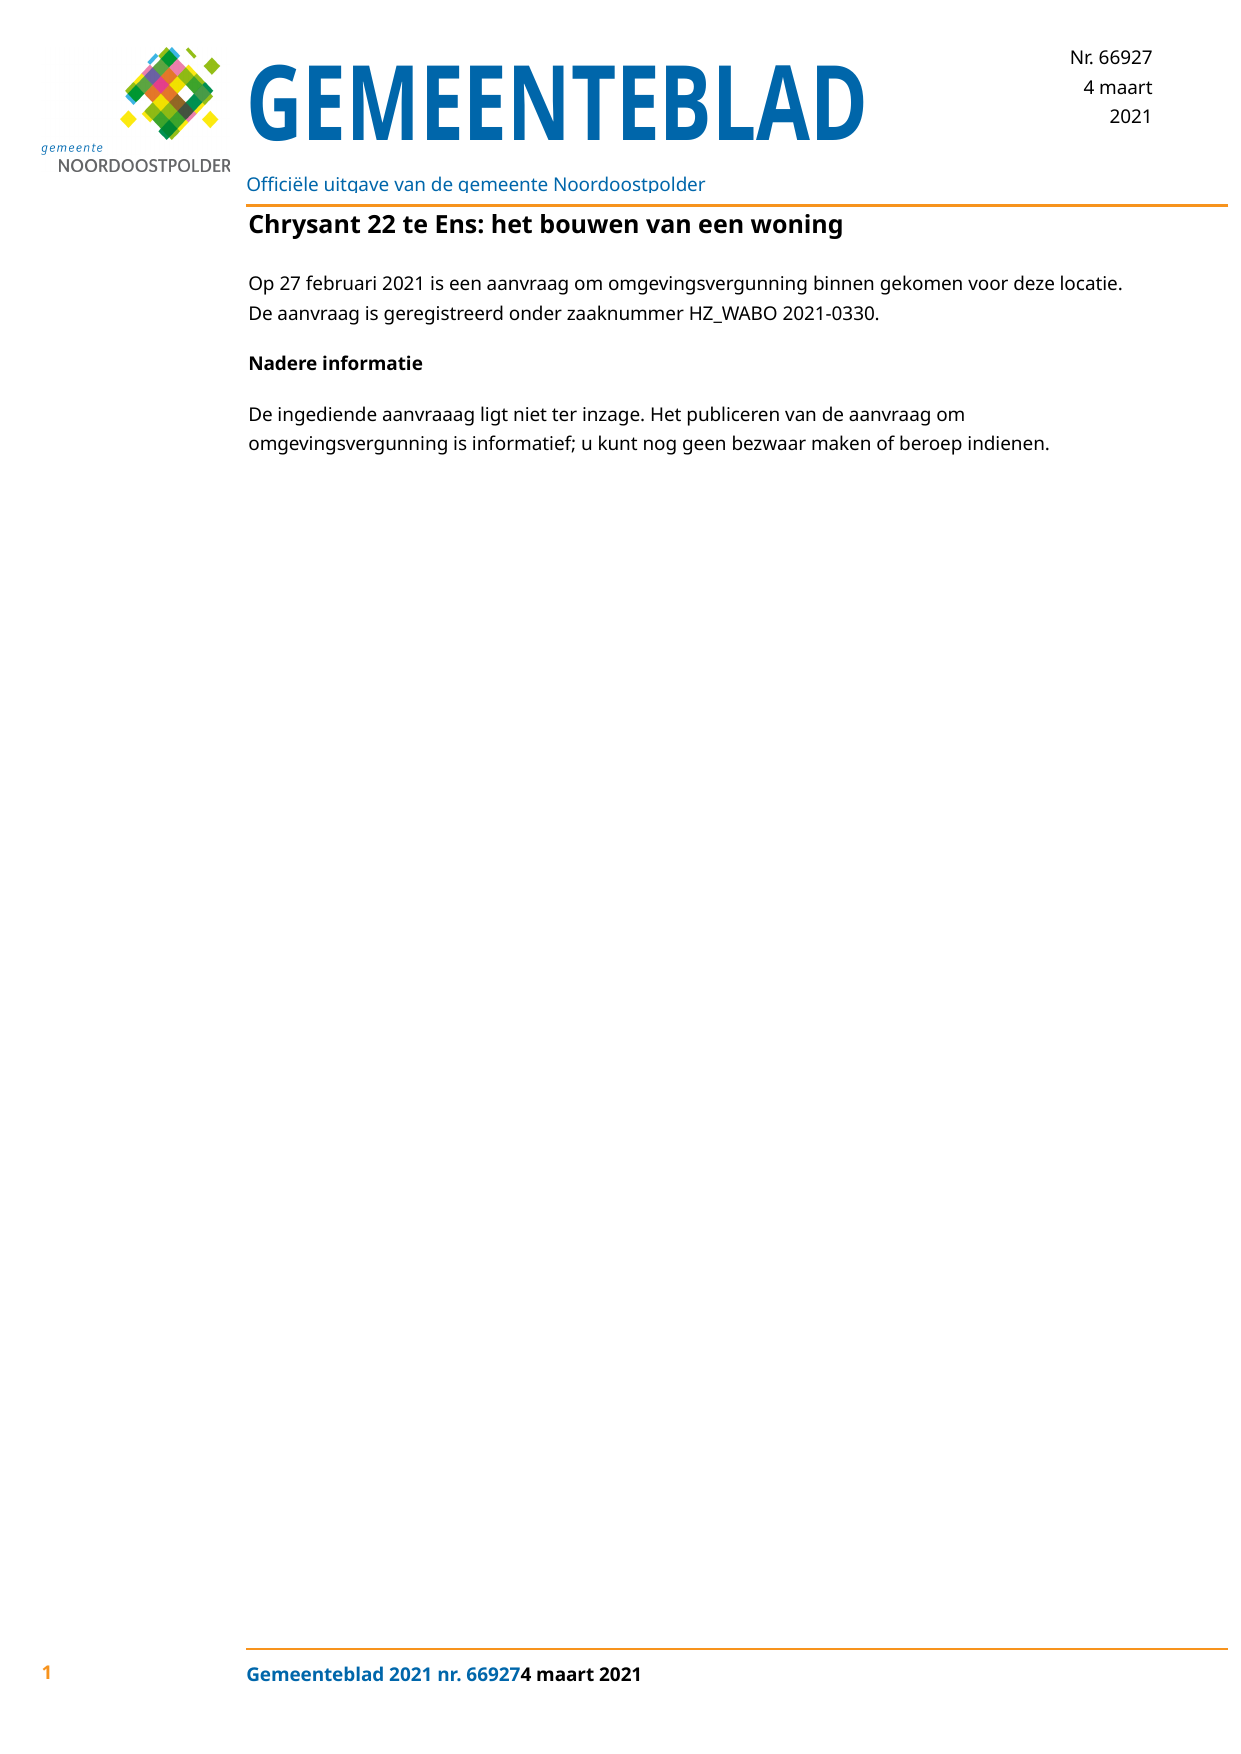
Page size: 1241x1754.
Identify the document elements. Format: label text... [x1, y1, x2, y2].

text Op 27 februari 2021 is een aanvraag om omgevingsvergunning binnen gekomen voor deze locatie. De aanvraag is geregistreerd onder zaaknummer HZ_WABO 2021-0330. [248, 270, 1152, 326]
text De ingediende aanvraaag ligt niet ter inzage. Het publiceren van de aanvraag om omgevingsvergunning is informatief; u kunt nog geen bezwaar maken of beroep indienen. [248, 401, 1152, 456]
text Nadere informatie [248, 350, 1152, 376]
text Chrysant 22 te Ens: het bouwen van een woning [248, 207, 1152, 241]
picture [41, 47, 231, 172]
